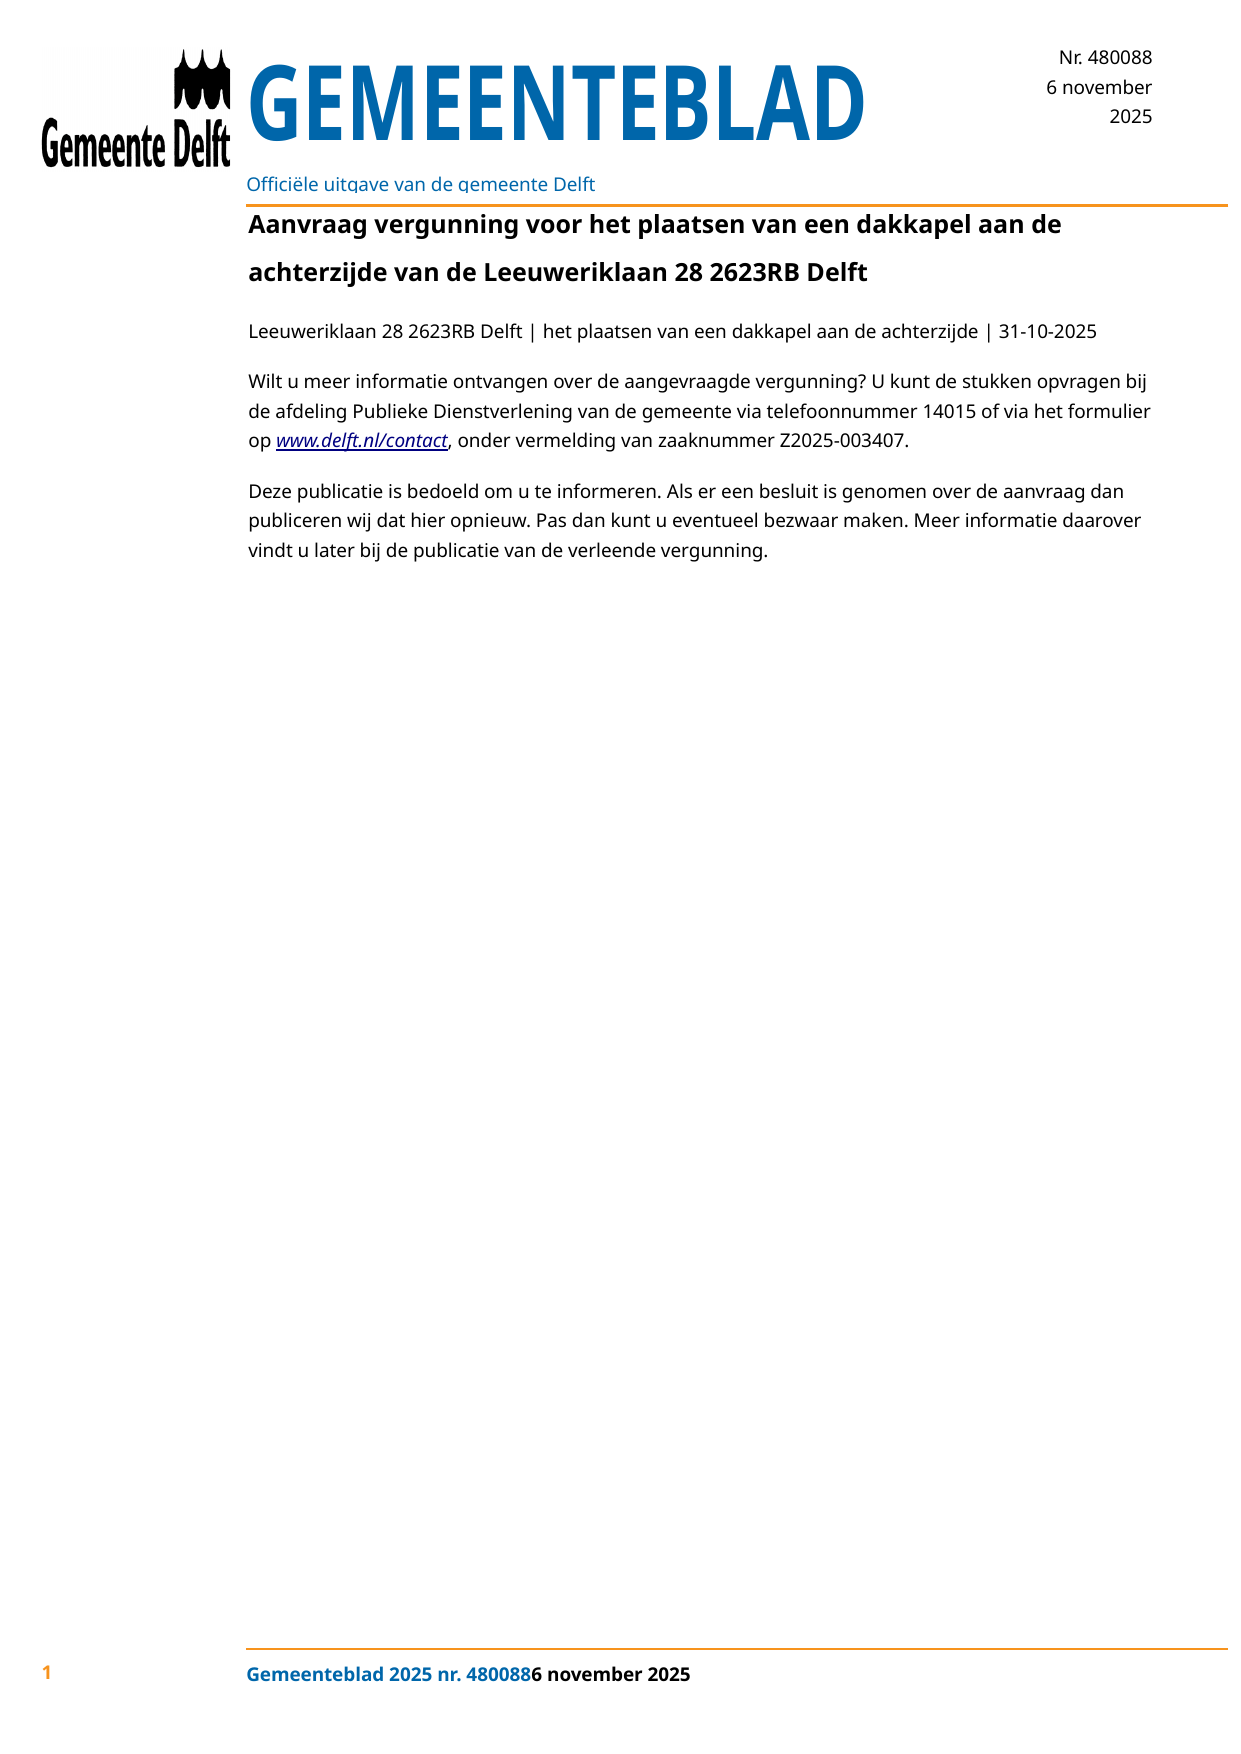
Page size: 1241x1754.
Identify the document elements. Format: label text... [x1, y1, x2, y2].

text Wilt u meer informatie ontvangen over de aangevraagde vergunning? U kunt de stukken opvragen bij de afdeling Publieke Dienstverlening van de gemeente via telefoonnummer 14015 of via het formulier op www.delft.nl/contact, onder vermelding van zaaknummer Z2025-003407. [248, 368, 1152, 453]
text Aanvraag vergunning voor het plaatsen van een dakkapel aan de achterzijde van de Leeuweriklaan 28 2623RB Delft [248, 207, 1152, 288]
picture [41, 47, 231, 172]
text Leeuweriklaan 28 2623RB Delft | het plaatsen van een dakkapel aan de achterzijde | 31-10-2025 [248, 318, 1152, 344]
text Deze publicatie is bedoeld om u te informeren. Als er een besluit is genomen over de aanvraag dan publiceren wij dat hier opnieuw. Pas dan kunt u eventueel bezwaar maken. Meer informatie daarover vindt u later bij de publicatie van de verleende vergunning. [248, 478, 1152, 563]
